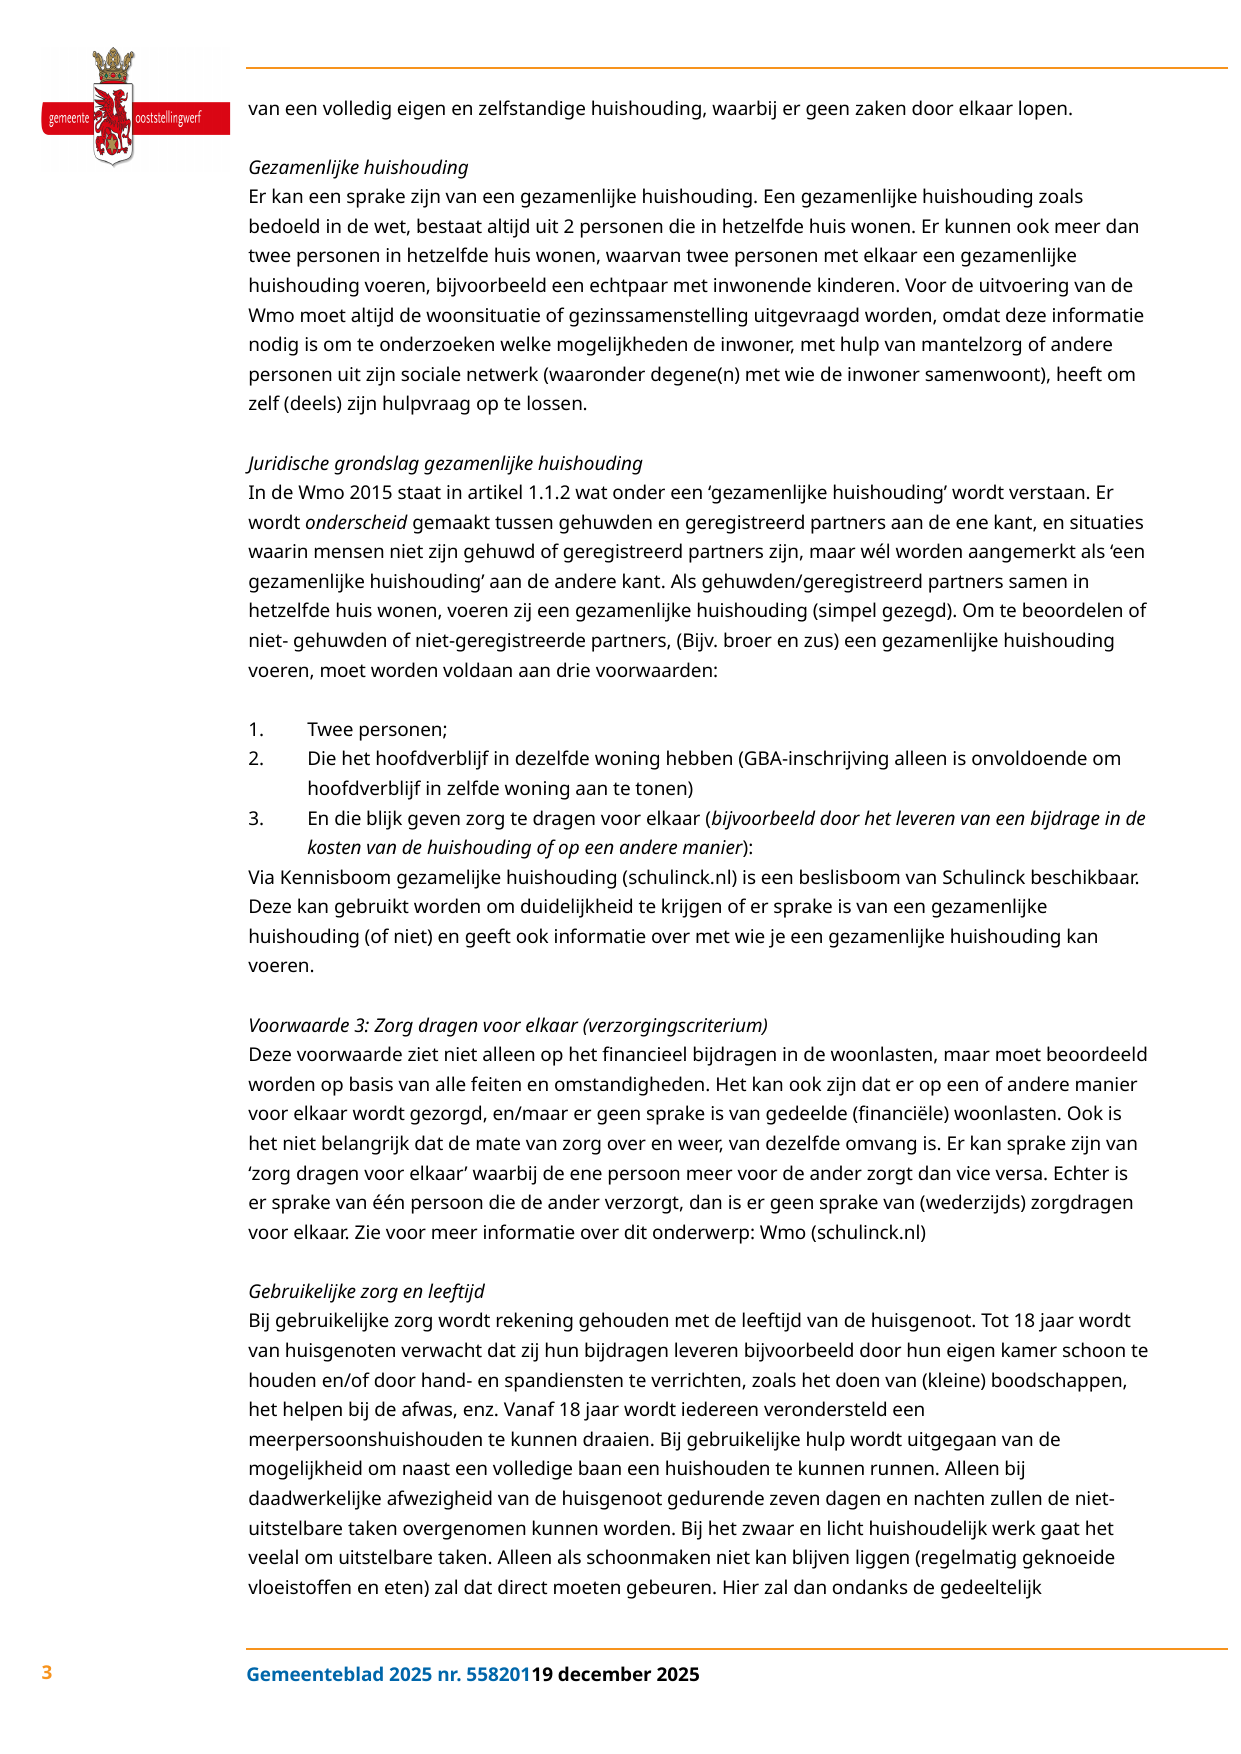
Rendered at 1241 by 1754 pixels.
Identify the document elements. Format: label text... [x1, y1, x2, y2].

text Juridische grondslag gezamenlijke huishouding [248, 450, 1152, 476]
text Via Kennisboom gezamelijke huishouding (schulinck.nl) is een beslisboom van Schulinck beschikbaar. Deze kan gebruikt worden om duidelijkheid te krijgen of er sprake is van een gezamenlijke huishouding (of niet) en geeft ook informatie over met wie je een gezamenlijke huishouding kan voeren. [248, 864, 1152, 978]
list Twee personen; [248, 716, 1152, 742]
picture [41, 47, 231, 172]
text Bij gebruikelijke zorg wordt rekening gehouden met de leeftijd van de huisgenoot. Tot 18 jaar wordt van huisgenoten verwacht dat zij hun bijdragen leveren bijvoorbeeld door hun eigen kamer schoon te houden en/of door hand- en spandiensten te verrichten, zoals het doen van (kleine) boodschappen, het helpen bij de afwas, enz. Vanaf 18 jaar wordt iedereen verondersteld een meerpersoonshuishouden te kunnen draaien. Bij gebruikelijke hulp wordt uitgegaan van de mogelijkheid om naast een volledige baan een huishouden te kunnen runnen. Alleen bij daadwerkelijke afwezigheid van de huisgenoot gedurende zeven dagen en nachten zullen de niet-uitstelbare taken overgenomen kunnen worden. Bij het zwaar en licht huishoudelijk werk gaat het veelal om uitstelbare taken. Alleen als schoonmaken niet kan blijven liggen (regelmatig geknoeide vloeistoffen en eten) zal dat direct moeten gebeuren. Hier zal dan ondanks de gedeeltelijk [248, 1308, 1152, 1600]
text Gezamenlijke huishouding [248, 154, 1152, 180]
text Deze voorwaarde ziet niet alleen op het financieel bijdragen in de woonlasten, maar moet beoordeeld worden op basis van alle feiten en omstandigheden. Het kan ook zijn dat er op een of andere manier voor elkaar wordt gezorgd, en/maar er geen sprake is van gedeelde (financiële) woonlasten. Ook is het niet belangrijk dat de mate van zorg over en weer, van dezelfde omvang is. Er kan sprake zijn van ‘zorg dragen voor elkaar’ waarbij de ene persoon meer voor de ander zorgt dan vice versa. Echter is er sprake van één persoon die de ander verzorgt, dan is er geen sprake van (wederzijds) zorgdragen voor elkaar. Zie voor meer informatie over dit onderwerp: Wmo (schulinck.nl) [248, 1041, 1152, 1245]
list Die het hoofdverblijf in dezelfde woning hebben (GBA-inschrijving alleen is onvoldoende om hoofdverblijf in zelfde woning aan te tonen) [248, 746, 1152, 801]
list En die blijk geven zorg te dragen voor elkaar (bijvoorbeeld door het leveren van een bijdrage in de kosten van de huishouding of op een andere manier): [248, 805, 1152, 860]
text Gebruikelijke zorg en leeftijd [248, 1278, 1152, 1304]
text Voorwaarde 3: Zorg dragen voor elkaar (verzorgingscriterium) [248, 1012, 1152, 1038]
text Er kan een sprake zijn van een gezamenlijke huishouding. Een gezamenlijke huishouding zoals bedoeld in de wet, bestaat altijd uit 2 personen die in hetzelfde huis wonen. Er kunnen ook meer dan twee personen in hetzelfde huis wonen, waarvan twee personen met elkaar een gezamenlijke huishouding voeren, bijvoorbeeld een echtpaar met inwonende kinderen. Voor de uitvoering van de Wmo moet altijd de woonsituatie of gezinssamenstelling uitgevraagd worden, omdat deze informatie nodig is om te onderzoeken welke mogelijkheden de inwoner, met hulp van mantelzorg of andere personen uit zijn sociale netwerk (waaronder degene(n) met wie de inwoner samenwoont), heeft om zelf (deels) zijn hulpvraag op te lossen. [248, 183, 1152, 416]
text In de Wmo 2015 staat in artikel 1.1.2 wat onder een ‘gezamenlijke huishouding’ wordt verstaan. Er wordt onderscheid gemaakt tussen gehuwden en geregistreerd partners aan de ene kant, en situaties waarin mensen niet zijn gehuwd of geregistreerd partners zijn, maar wél worden aangemerkt als ‘een gezamenlijke huishouding’ aan de andere kant. Als gehuwden/geregistreerd partners samen in hetzelfde huis wonen, voeren zij een gezamenlijke huishouding (simpel gezegd). Om te beoordelen of niet- gehuwden of niet-geregistreerde partners, (Bijv. broer en zus) een gezamenlijke huishouding voeren, moet worden voldaan aan drie voorwaarden: [248, 479, 1152, 683]
text van een volledig eigen en zelfstandige huishouding, waarbij er geen zaken door elkaar lopen. [248, 95, 1152, 121]
